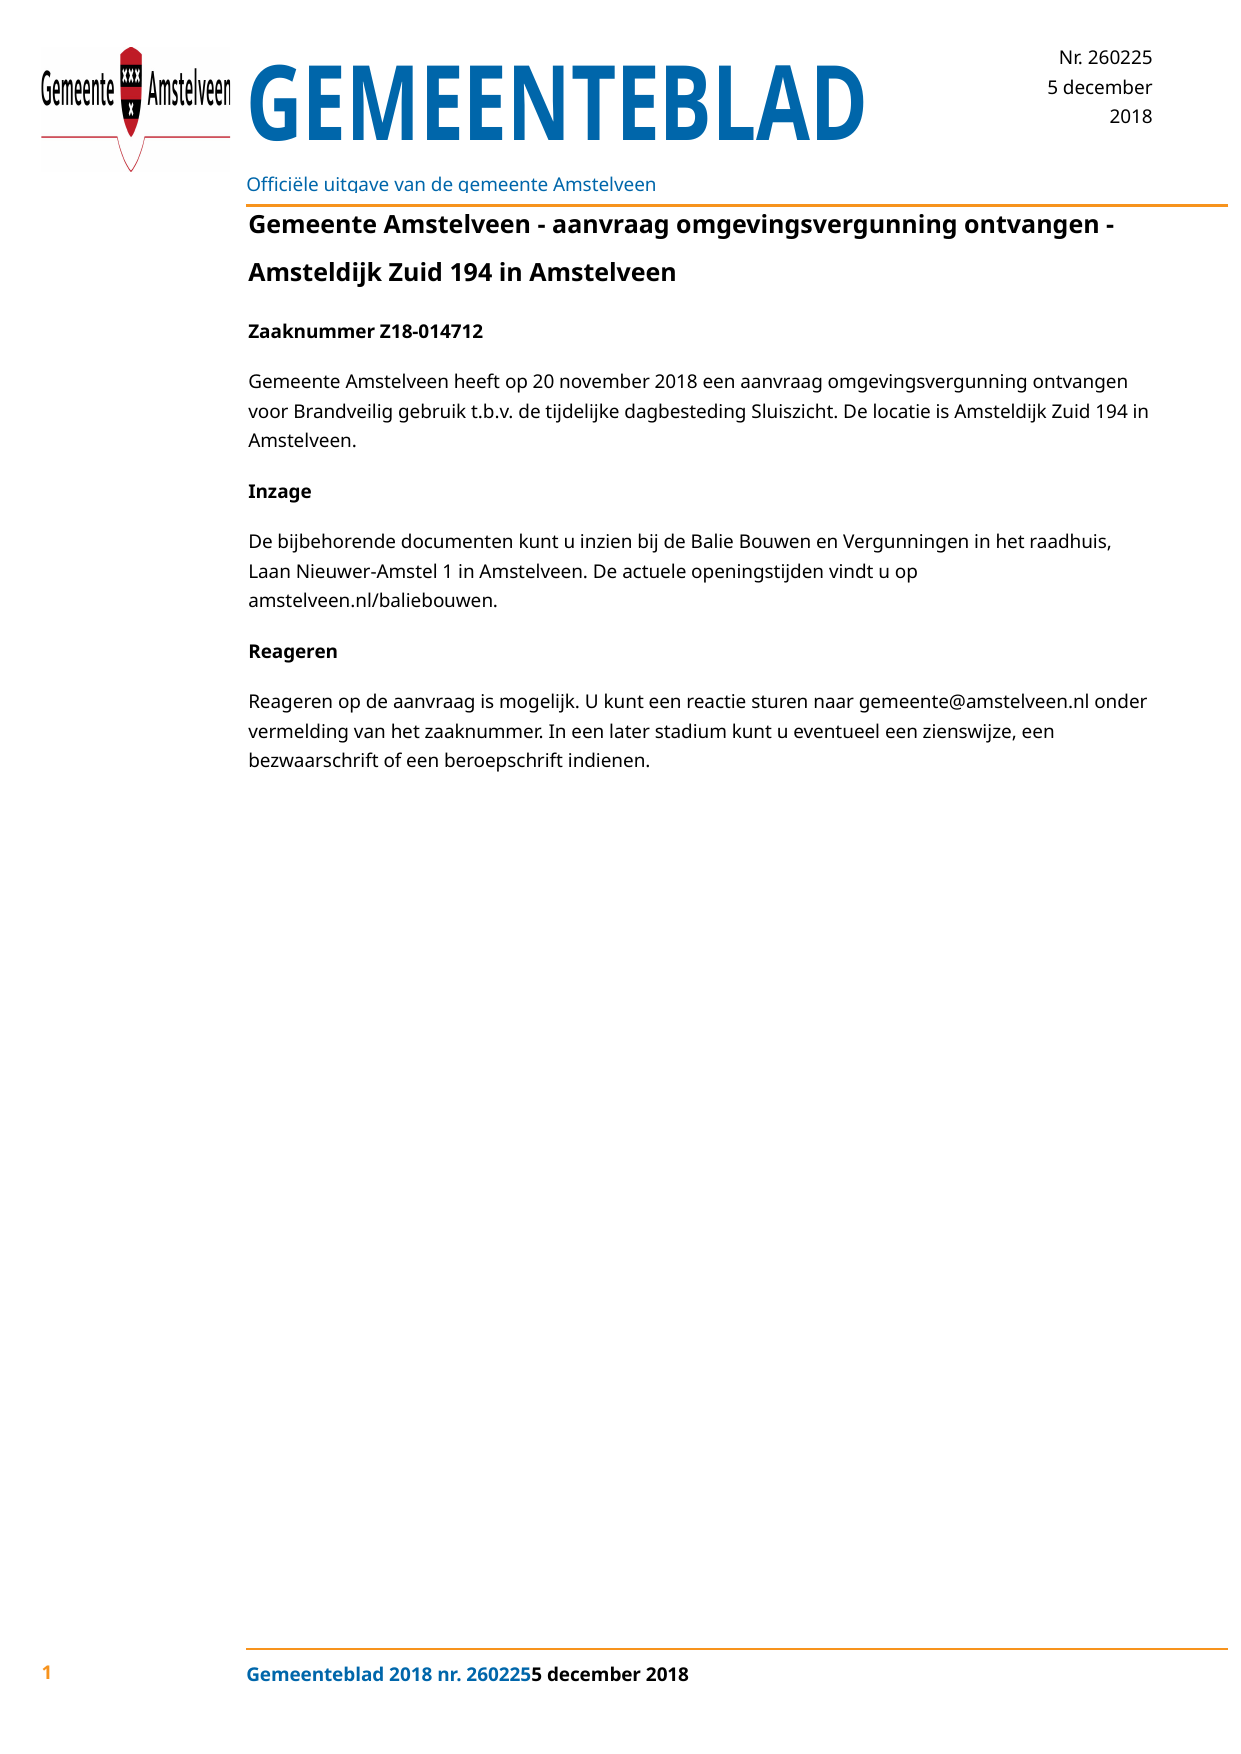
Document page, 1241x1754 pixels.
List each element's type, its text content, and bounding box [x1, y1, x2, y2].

picture [41, 47, 231, 172]
text Zaaknummer Z18-014712 [248, 318, 1152, 344]
text Reageren op de aanvraag is mogelijk. U kunt een reactie sturen naar gemeente@amstelveen.nl onder vermelding van het zaaknummer. In een later stadium kunt u eventueel een zienswijze, een bezwaarschrift of een beroepschrift indienen. [248, 688, 1152, 773]
text Inzage [248, 478, 1152, 504]
text Gemeente Amstelveen heeft op 20 november 2018 een aanvraag omgevingsvergunning ontvangen voor Brandveilig gebruik t.b.v. de tijdelijke dagbesteding Sluiszicht. De locatie is Amsteldijk Zuid 194 in Amstelveen. [248, 368, 1152, 453]
text Reageren [248, 638, 1152, 664]
text Gemeente Amstelveen - aanvraag omgevingsvergunning ontvangen - Amsteldijk Zuid 194 in Amstelveen [248, 207, 1152, 288]
text De bijbehorende documenten kunt u inzien bij de Balie Bouwen en Vergunningen in het raadhuis, Laan Nieuwer-Amstel 1 in Amstelveen. De actuele openingstijden vindt u op amstelveen.nl/baliebouwen. [248, 528, 1152, 613]
